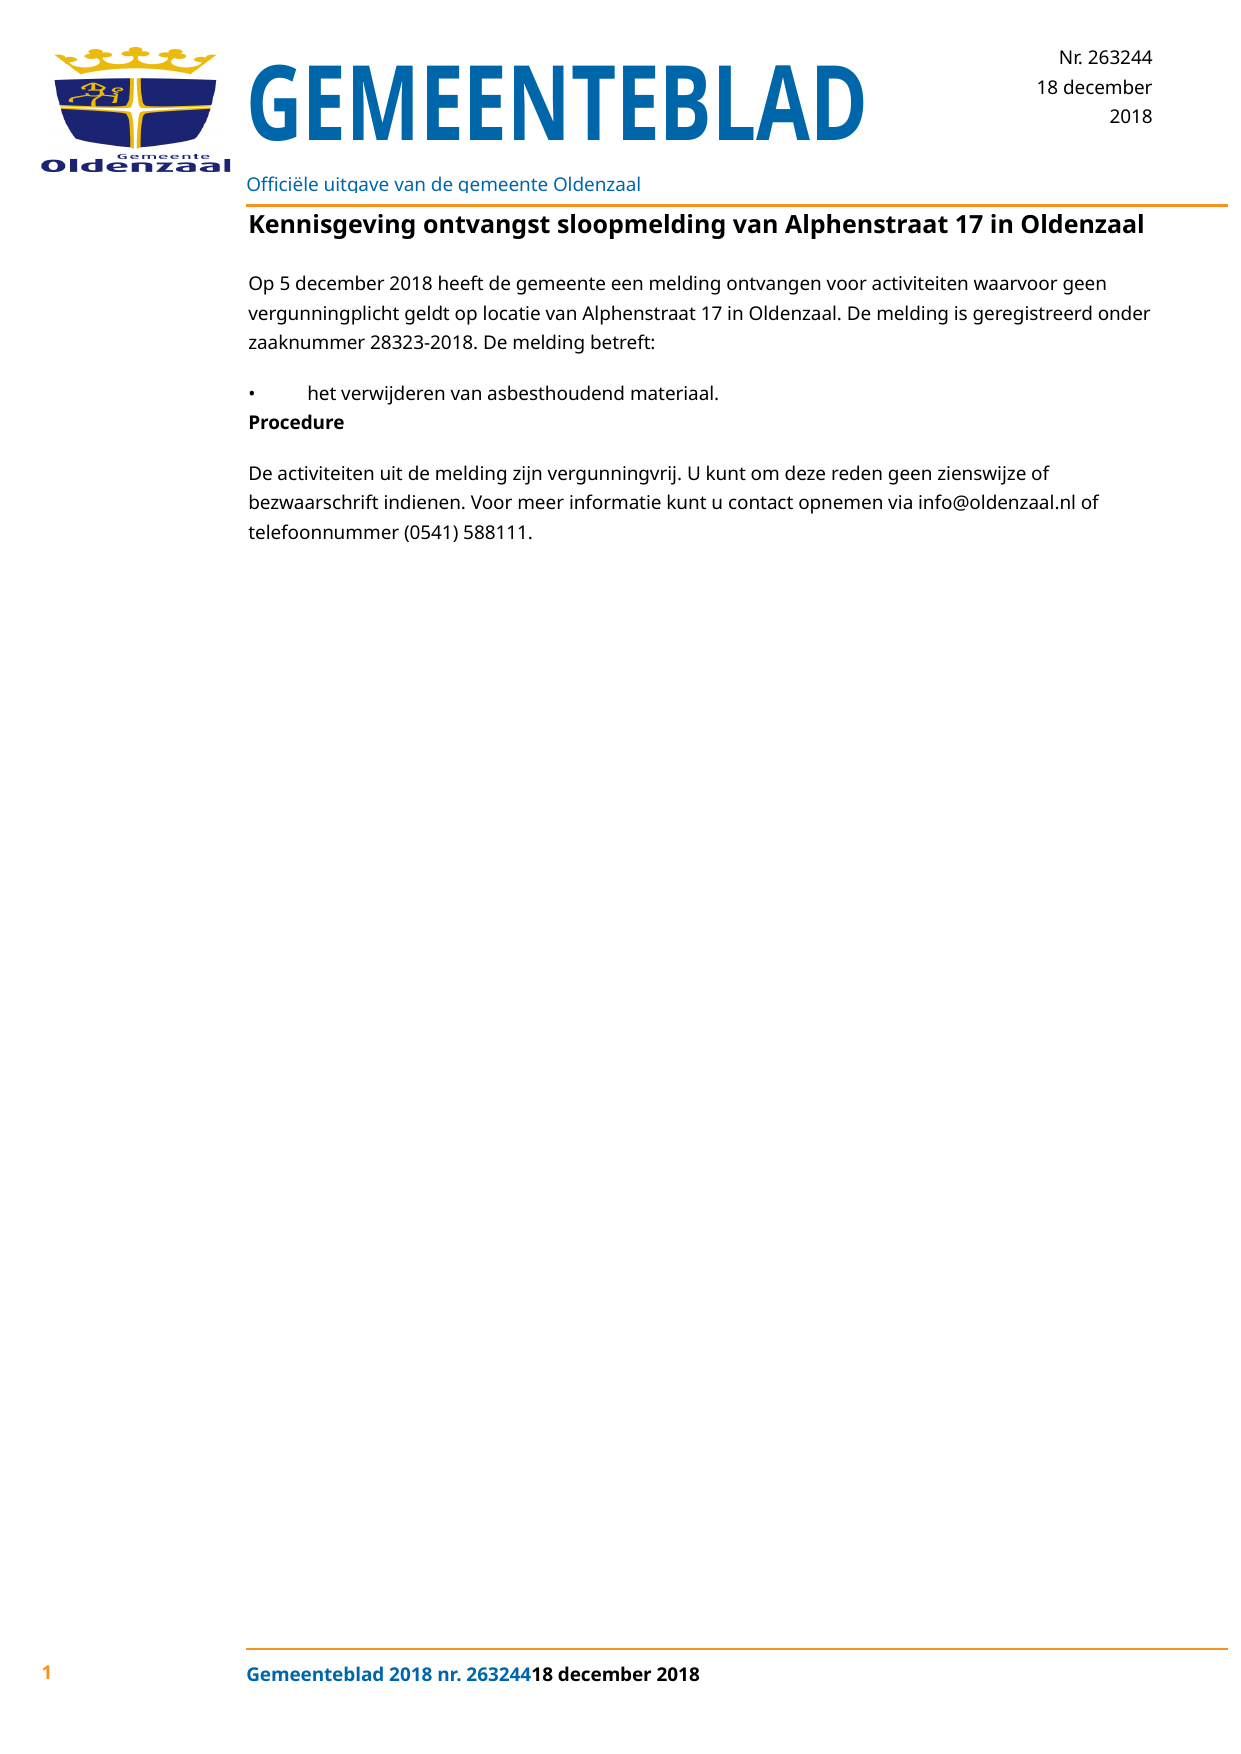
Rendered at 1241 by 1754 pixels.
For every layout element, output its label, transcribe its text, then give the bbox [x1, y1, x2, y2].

picture [41, 47, 231, 172]
list het verwijderen van asbesthoudend materiaal. [248, 380, 1152, 406]
text Op 5 december 2018 heeft de gemeente een melding ontvangen voor activiteiten waarvoor geen vergunningplicht geldt op locatie van Alphenstraat 17 in Oldenzaal. De melding is geregistreerd onder zaaknummer 28323-2018. De melding betreft: [248, 270, 1152, 355]
text Kennisgeving ontvangst sloopmelding van Alphenstraat 17 in Oldenzaal [248, 207, 1152, 241]
text De activiteiten uit de melding zijn vergunningvrij. U kunt om deze reden geen zienswijze of bezwaarschrift indienen. Voor meer informatie kunt u contact opnemen via info@oldenzaal.nl of telefoonnummer (0541) 588111. [248, 460, 1152, 545]
text Procedure [248, 409, 1152, 435]
